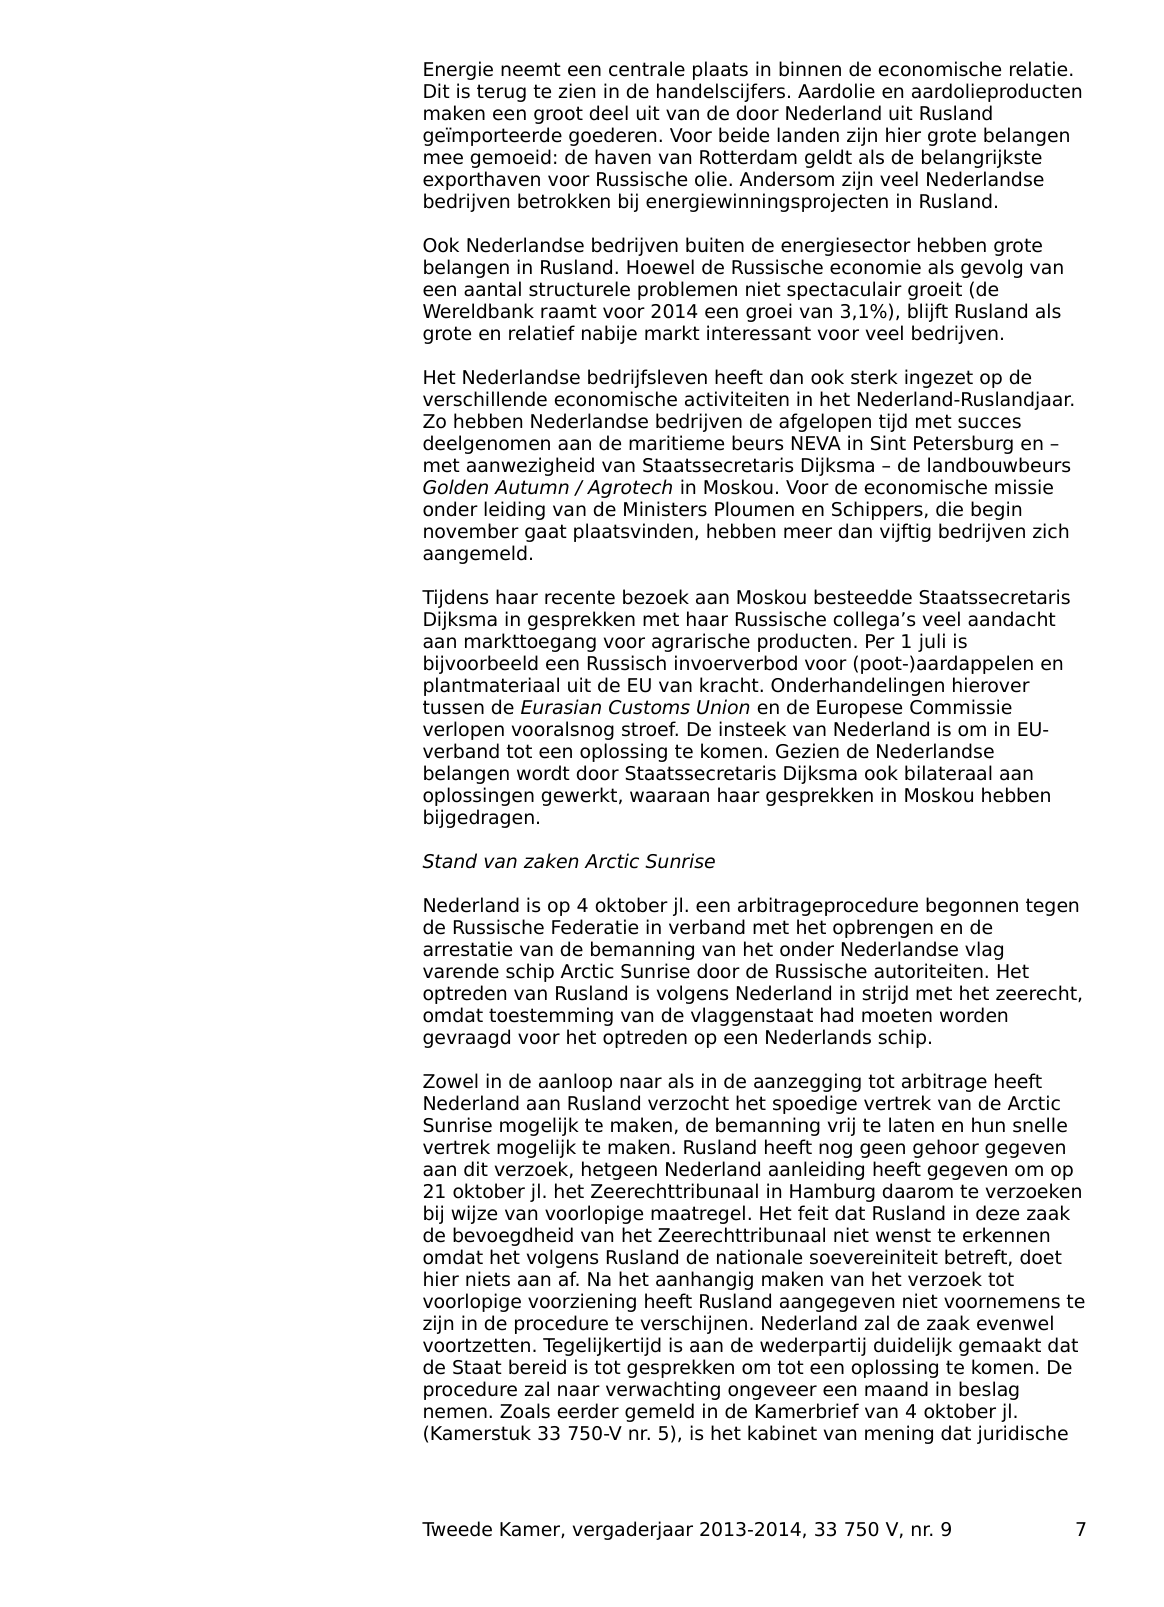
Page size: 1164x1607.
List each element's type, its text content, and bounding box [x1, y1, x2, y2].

text Tijdens haar recente bezoek aan Moskou besteedde Staatssecretaris Dijksma in gesprekken met haar Russische collega’s veel aandacht aan markttoegang voor agrarische producten. Per 1 juli is bijvoorbeeld een Russisch invoerverbod voor (poot-)aardappelen en plantmateriaal uit de EU van kracht. Onderhandelingen hierover tussen de Eurasian Customs Union en de Europese Commissie verlopen vooralsnog stroef. De insteek van Nederland is om in EU-verband tot een oplossing te komen. Gezien de Nederlandse belangen wordt door Staatssecretaris Dijksma ook bilateraal aan oplossingen gewerkt, waaraan haar gesprekken in Moskou hebben bijgedragen. [422, 587, 1087, 829]
text Nederland is op 4 oktober jl. een arbitrageprocedure begonnen tegen de Russische Federatie in verband met het opbrengen en de arrestatie van de bemanning van het onder Nederlandse vlag varende schip Arctic Sunrise door de Russische autoriteiten. Het optreden van Rusland is volgens Nederland in strijd met het zeerecht, omdat toestemming van de vlaggenstaat had moeten worden gevraagd voor het optreden op een Nederlands schip. [422, 895, 1087, 1049]
text Zowel in de aanloop naar als in de aanzegging tot arbitrage heeft Nederland aan Rusland verzocht het spoedige vertrek van de Arctic Sunrise mogelijk te maken, de bemanning vrij te laten en hun snelle vertrek mogelijk te maken. Rusland heeft nog geen gehoor gegeven aan dit verzoek, hetgeen Nederland aanleiding heeft gegeven om op 21 oktober jl. het Zeerechttribunaal in Hamburg daarom te verzoeken bij wijze van voorlopige maatregel. Het feit dat Rusland in deze zaak de bevoegdheid van het Zeerechttribunaal niet wenst te erkennen omdat het volgens Rusland de nationale soevereiniteit betreft, doet hier niets aan af. Na het aanhangig maken van het verzoek tot voorlopige voorziening heeft Rusland aangegeven niet voornemens te zijn in de procedure te verschijnen. Nederland zal de zaak evenwel voortzetten. Tegelijkertijd is aan de wederpartij duidelijk gemaakt dat de Staat bereid is tot gesprekken om tot een oplossing te komen. De procedure zal naar verwachting ongeveer een maand in beslag nemen. Zoals eerder gemeld in de Kamerbrief van 4 oktober jl. (Kamerstuk 33 750-V nr. 5), is het kabinet van mening dat juridische [422, 1071, 1087, 1445]
text Energie neemt een centrale plaats in binnen de economische relatie. Dit is terug te zien in de handelscijfers. Aardolie en aardolieproducten maken een groot deel uit van de door Nederland uit Rusland geïmporteerde goederen. Voor beide landen zijn hier grote belangen mee gemoeid: de haven van Rotterdam geldt als de belangrijkste exporthaven voor Russische olie. Andersom zijn veel Nederlandse bedrijven betrokken bij energiewinningsprojecten in Rusland. [422, 59, 1087, 213]
subtitle Stand van zaken Arctic Sunrise [422, 851, 1087, 873]
text Ook Nederlandse bedrijven buiten de energiesector hebben grote belangen in Rusland. Hoewel de Russische economie als gevolg van een aantal structurele problemen niet spectaculair groeit (de Wereldbank raamt voor 2014 een groei van 3,1%), blijft Rusland als grote en relatief nabije markt interessant voor veel bedrijven. [422, 235, 1087, 345]
text Het Nederlandse bedrijfsleven heeft dan ook sterk ingezet op de verschillende economische activiteiten in het Nederland-Ruslandjaar. Zo hebben Nederlandse bedrijven de afgelopen tijd met succes deelgenomen aan de maritieme beurs NEVA in Sint Petersburg en – met aanwezigheid van Staatssecretaris Dijksma – de landbouwbeurs Golden Autumn / Agrotech in Moskou. Voor de economische missie onder leiding van de Ministers Ploumen en Schippers, die begin november gaat plaatsvinden, hebben meer dan vijftig bedrijven zich aangemeld. [422, 367, 1087, 565]
